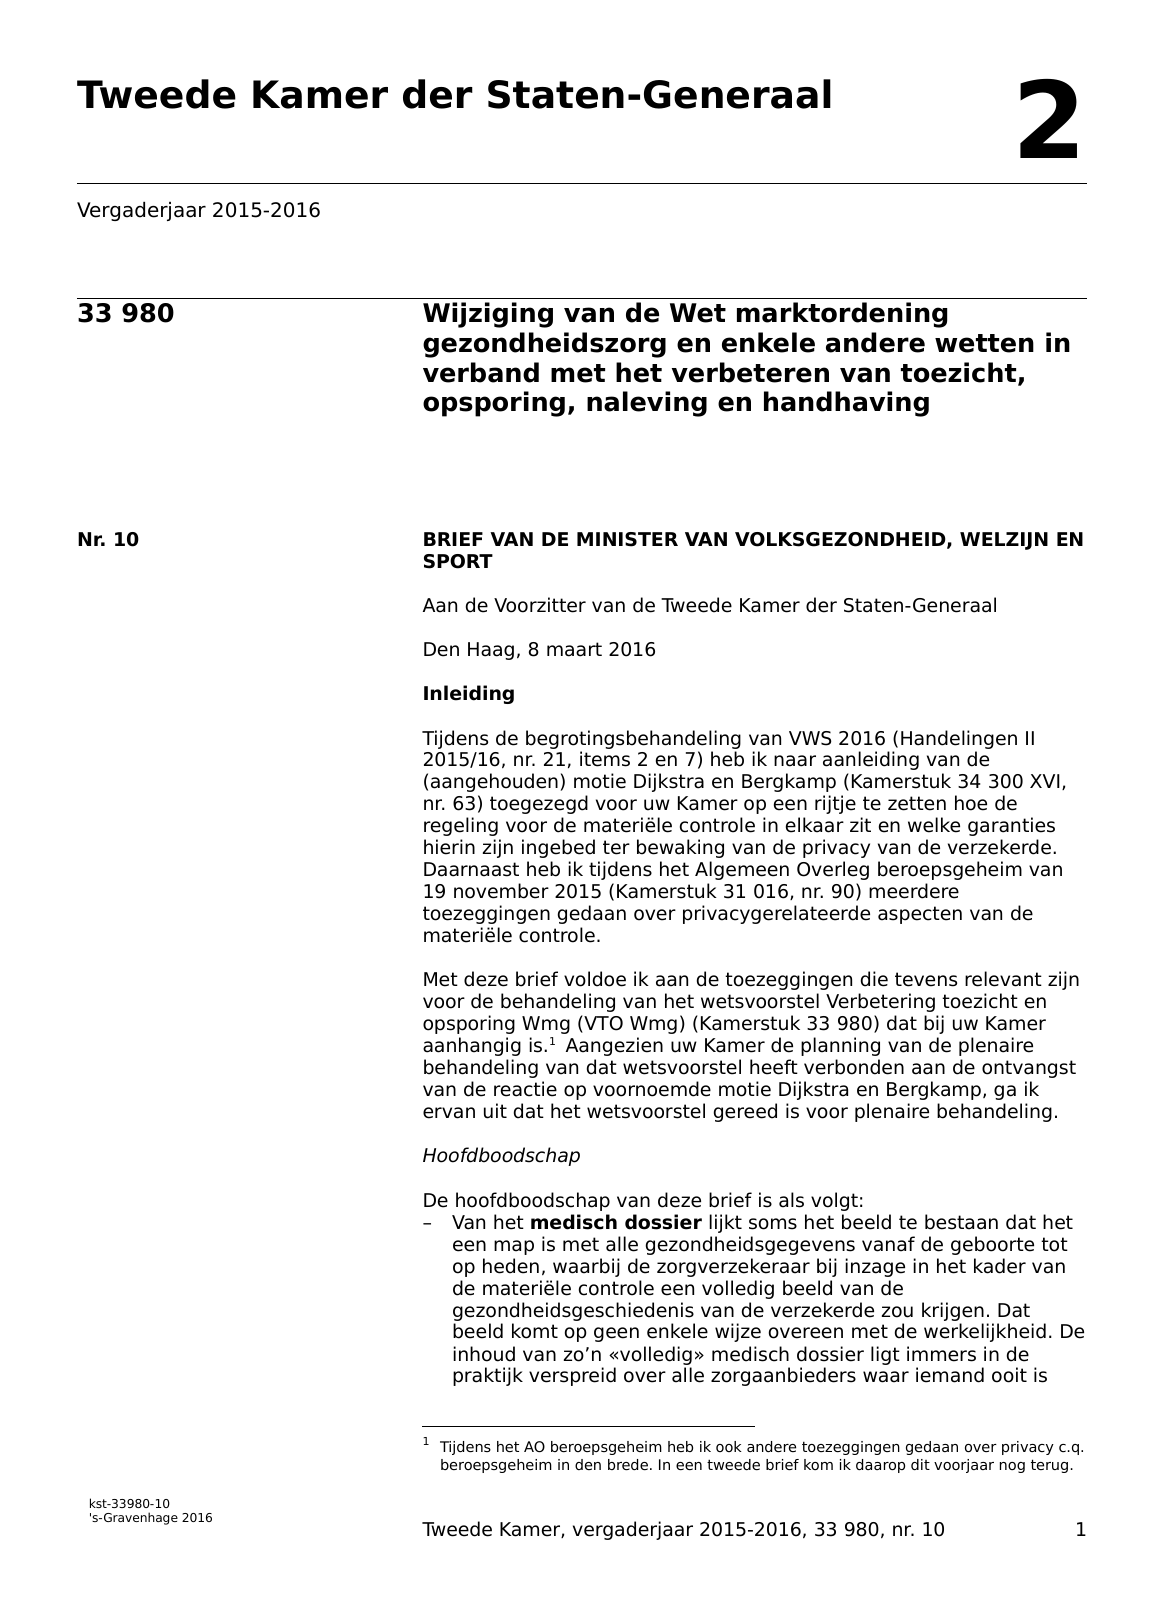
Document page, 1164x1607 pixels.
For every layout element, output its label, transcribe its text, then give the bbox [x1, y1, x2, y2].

subtitle Inleiding [422, 683, 1087, 705]
text 's-Gravenhage 2016 [88, 1511, 323, 1525]
subtitle 33 980 Wijziging van de Wet marktordening gezondheidszorg en enkele andere wetten in verband met het verbeteren van toezicht, opsporing, naleving en handhaving [77, 299, 1087, 418]
subtitle Hoofdboodschap [422, 1145, 1087, 1167]
text – Van het medisch dossier lijkt soms het beeld te bestaan dat het een map is met alle gezondheidsgegevens vanaf de geboorte tot op heden, waarbij de zorgverzekeraar bij inzage in het kader van de materiële controle een volledig beeld van de gezondheidsgeschiedenis van de verzekerde zou krijgen. Dat beeld komt op geen enkele wijze overeen met de werkelijkheid. De inhoud van zo’n «volledig» medisch dossier ligt immers in de praktijk verspreid over alle zorgaanbieders waar iemand ooit is [422, 1212, 1087, 1387]
text Tijdens de begrotingsbehandeling van VWS 2016 (Handelingen II 2015/16, nr. 21, items 2 en 7) heb ik naar aanleiding van de (aangehouden) motie Dijkstra en Bergkamp (Kamerstuk 34 300 XVI, nr. 63) toegezegd voor uw Kamer op een rijtje te zetten hoe de regeling voor de materiële controle in elkaar zit en welke garanties hierin zijn ingebed ter bewaking van de privacy van de verzekerde. Daarnaast heb ik tijdens het Algemeen Overleg beroepsgeheim van 19 november 2015 (Kamerstuk 31 016, nr. 90) meerdere toezeggingen gedaan over privacygerelateerde aspecten van de materiële controle. [422, 727, 1087, 947]
text Den Haag, 8 maart 2016 [422, 639, 1087, 661]
subtitle Nr. 10 BRIEF VAN DE MINISTER VAN VOLKSGEZONDHEID, WELZIJN EN SPORT [77, 529, 1087, 573]
table_header 2 [886, 59, 1087, 183]
table_header Tweede Kamer der Staten-Generaal [77, 59, 886, 183]
text Tijdens het AO beroepsgeheim heb ik ook andere toezeggingen gedaan over privacy c.q. beroepsgeheim in den brede. In een tweede brief kom ik daarop dit voorjaar nog terug. [422, 1435, 1087, 1474]
text Aan de Voorzitter van de Tweede Kamer der Staten-Generaal [422, 595, 1087, 617]
text De hoofdboodschap van deze brief is als volgt: [422, 1189, 1087, 1212]
table_cell Vergaderjaar 2015-2016 [77, 184, 1087, 298]
text Met deze brief voldoe ik aan de toezeggingen die tevens relevant zijn voor de behandeling van het wetsvoorstel Verbetering toezicht en opsporing Wmg (VTO Wmg) (Kamerstuk 33 980) dat bij uw Kamer aanhangig is. Aangezien uw Kamer de planning van de plenaire behandeling van dat wetsvoorstel heeft verbonden aan de ontvangst van de reactie op voornoemde motie Dijkstra en Bergkamp, ga ik ervan uit dat het wetsvoorstel gereed is voor plenaire behandeling. [422, 969, 1087, 1123]
text kst-33980-10 [88, 1497, 323, 1511]
